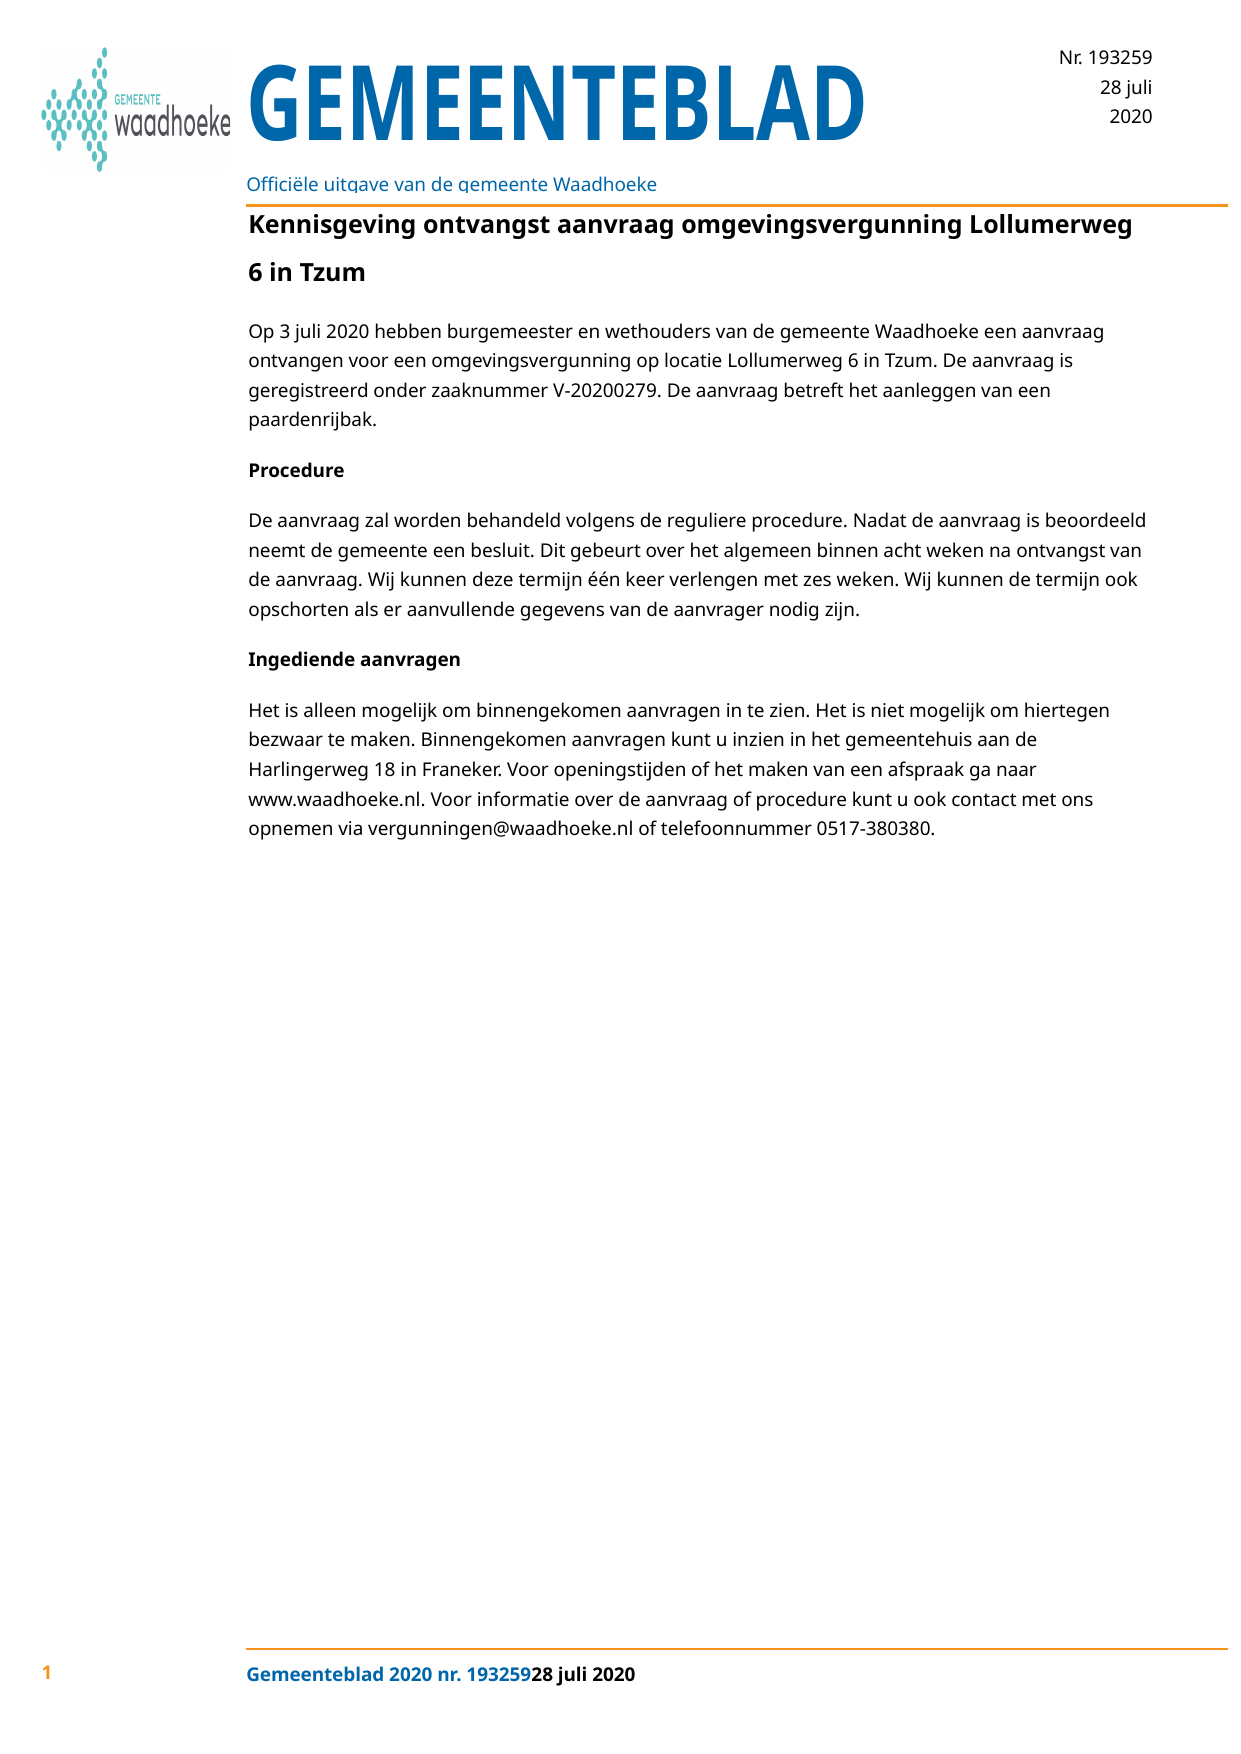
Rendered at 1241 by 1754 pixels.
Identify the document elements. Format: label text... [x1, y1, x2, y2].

text Op 3 juli 2020 hebben burgemeester en wethouders van de gemeente Waadhoeke een aanvraag ontvangen voor een omgevingsvergunning op locatie Lollumerweg 6 in Tzum. De aanvraag is geregistreerd onder zaaknummer V-20200279. De aanvraag betreft het aanleggen van een paardenrijbak. [248, 318, 1152, 432]
text De aanvraag zal worden behandeld volgens de reguliere procedure. Nadat de aanvraag is beoordeeld neemt de gemeente een besluit. Dit gebeurt over het algemeen binnen acht weken na ontvangst van de aanvraag. Wij kunnen deze termijn één keer verlengen met zes weken. Wij kunnen de termijn ook opschorten als er aanvullende gegevens van de aanvrager nodig zijn. [248, 507, 1152, 622]
text Kennisgeving ontvangst aanvraag omgevingsvergunning Lollumerweg 6 in Tzum [248, 207, 1152, 288]
picture [41, 47, 231, 172]
text Ingediende aanvragen [248, 647, 1152, 672]
text Het is alleen mogelijk om binnengekomen aanvragen in te zien. Het is niet mogelijk om hiertegen bezwaar te maken. Binnengekomen aanvragen kunt u inzien in het gemeentehuis aan de Harlingerweg 18 in Franeker. Voor openingstijden of het maken van een afspraak ga naar www.waadhoeke.nl. Voor informatie over de aanvraag of procedure kunt u ook contact met ons opnemen via vergunningen@waadhoeke.nl of telefoonnummer 0517-380380. [248, 697, 1152, 841]
text Procedure [248, 457, 1152, 483]
